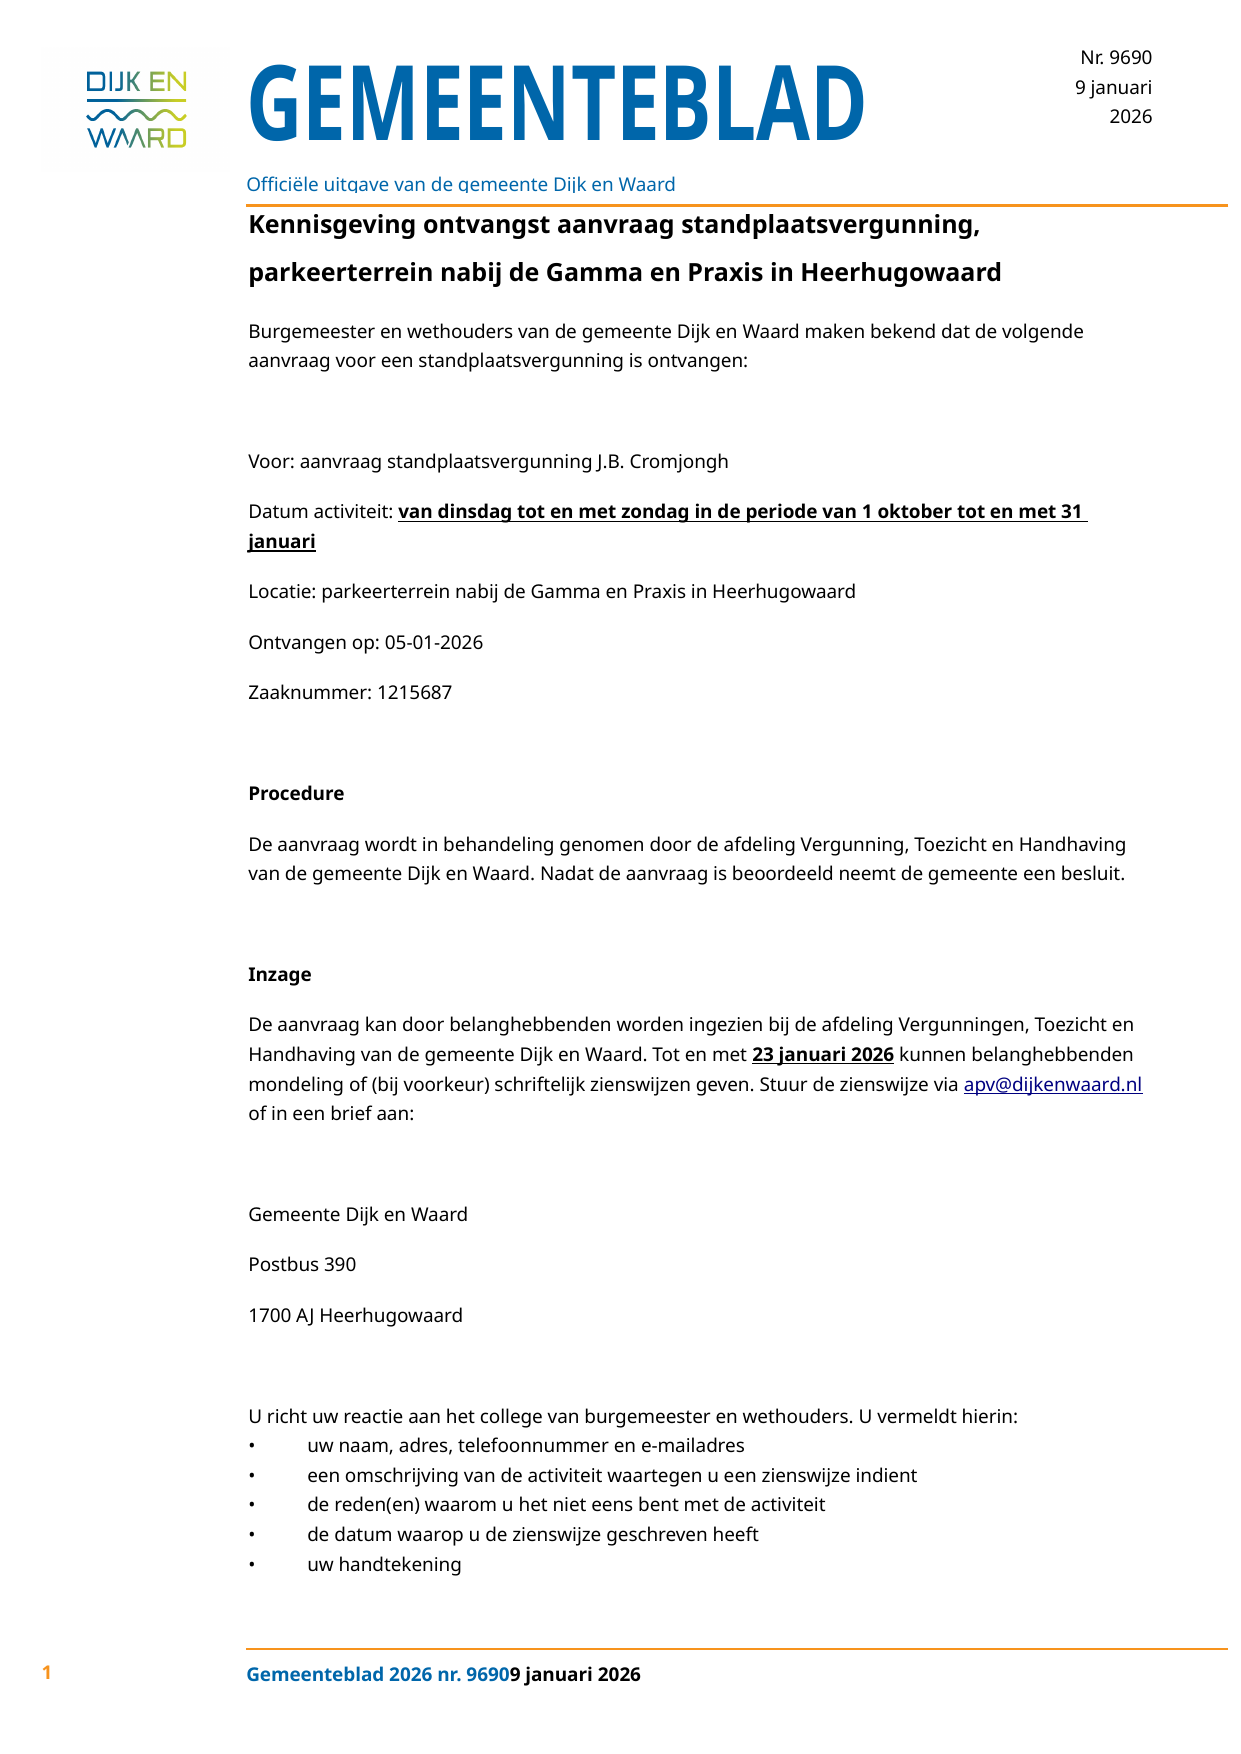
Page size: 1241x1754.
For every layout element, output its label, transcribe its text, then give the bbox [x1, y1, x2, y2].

text De aanvraag kan door belanghebbenden worden ingezien bij de afdeling Vergunningen, Toezicht en Handhaving van de gemeente Dijk en Waard. Tot en met 23 januari 2026 kunnen belanghebbenden mondeling of (bij voorkeur) schriftelijk zienswijzen geven. Stuur de zienswijze via apv@dijkenwaard.nl of in een brief aan: [248, 1012, 1152, 1126]
text De aanvraag wordt in behandeling genomen door de afdeling Vergunning, Toezicht en Handhaving van de gemeente Dijk en Waard. Nadat de aanvraag is beoordeeld neemt de gemeente een besluit. [248, 831, 1152, 886]
list de reden(en) waarom u het niet eens bent met de activiteit [248, 1492, 1152, 1517]
text Kennisgeving ontvangst aanvraag standplaatsvergunning, parkeerterrein nabij de Gamma en Praxis in Heerhugowaard [248, 207, 1152, 288]
list de datum waarop u de zienswijze geschreven heeft [248, 1521, 1152, 1547]
text Postbus 390 [248, 1252, 1152, 1277]
text Datum activiteit: van dinsdag tot en met zondag in de periode van 1 oktober tot en met 31 januari [248, 499, 1152, 554]
text Locatie: parkeerterrein nabij de Gamma en Praxis in Heerhugowaard [248, 579, 1152, 604]
picture [41, 47, 231, 172]
text Procedure [248, 780, 1152, 806]
list uw handtekening [248, 1551, 1152, 1577]
text Zaaknummer: 1215687 [248, 679, 1152, 705]
text Burgemeester en wethouders van de gemeente Dijk en Waard maken bekend dat de volgende aanvraag voor een standplaatsvergunning is ontvangen: [248, 318, 1152, 373]
text Gemeente Dijk en Waard [248, 1201, 1152, 1227]
list een omschrijving van de activiteit waartegen u een zienswijze indient [248, 1462, 1152, 1488]
text 1700 AJ Heerhugowaard [248, 1302, 1152, 1328]
text Ontvangen op: 05-01-2026 [248, 629, 1152, 655]
text Voor: aanvraag standplaatsvergunning J.B. Cromjongh [248, 448, 1152, 474]
text U richt uw reactie aan het college van burgemeester en wethouders. U vermeldt hierin: [248, 1403, 1152, 1429]
list uw naam, adres, telefoonnummer en e-mailadres [248, 1432, 1152, 1458]
text Inzage [248, 961, 1152, 987]
